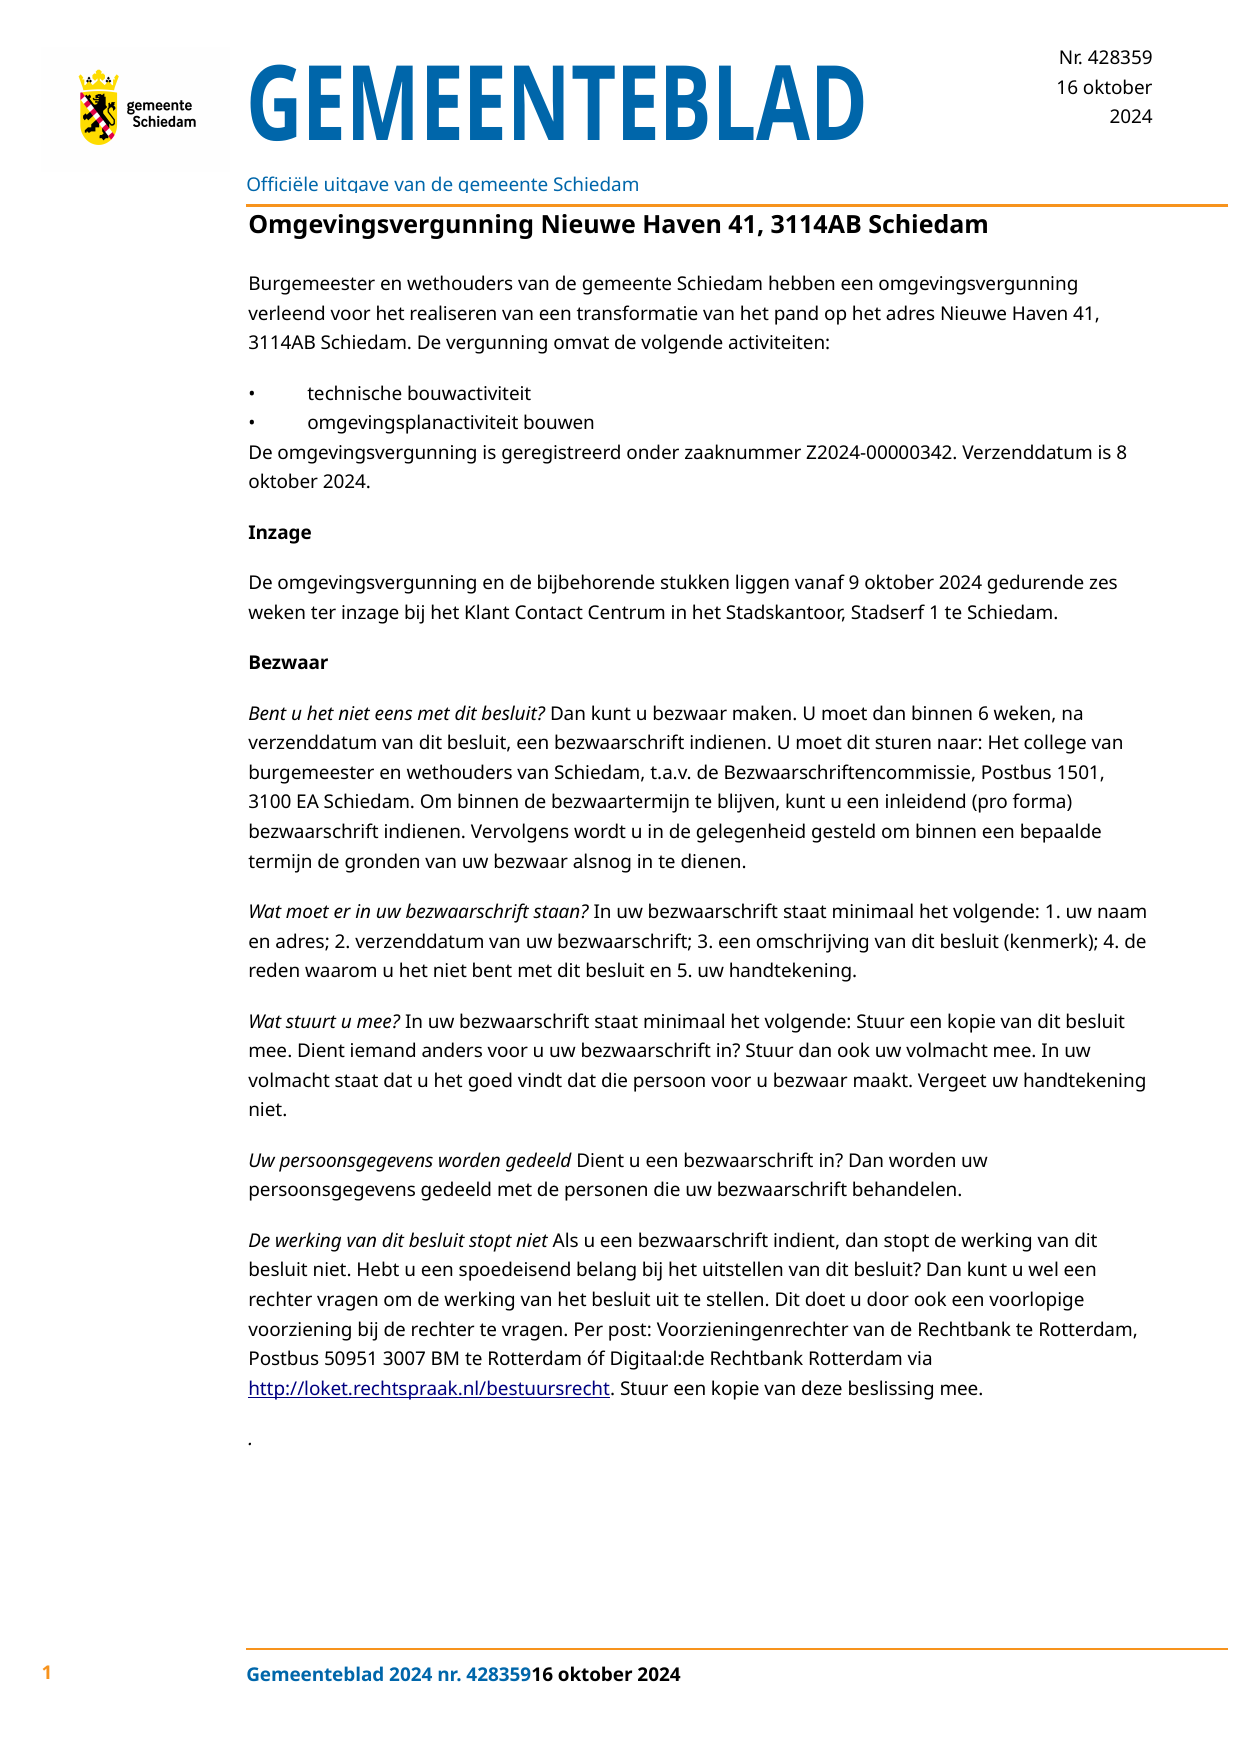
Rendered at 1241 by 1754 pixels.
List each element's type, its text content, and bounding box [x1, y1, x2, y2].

text Bent u het niet eens met dit besluit? Dan kunt u bezwaar maken. U moet dan binnen 6 weken, na verzenddatum van dit besluit, een bezwaarschrift indienen. U moet dit sturen naar: Het college van burgemeester en wethouders van Schiedam, t.a.v. de Bezwaarschriftencommissie, Postbus 1501, 3100 EA Schiedam. Om binnen de bezwaartermijn te blijven, kunt u een inleidend (pro forma) bezwaarschrift indienen. Vervolgens wordt u in de gelegenheid gesteld om binnen een bepaalde termijn de gronden van uw bezwaar alsnog in te dienen. [248, 700, 1152, 873]
text De omgevingsvergunning en de bijbehorende stukken liggen vanaf 9 oktober 2024 gedurende zes weken ter inzage bij het Klant Contact Centrum in het Stadskantoor, Stadserf 1 te Schiedam. [248, 569, 1152, 625]
text Omgevingsvergunning Nieuwe Haven 41, 3114AB Schiedam [248, 207, 1152, 241]
text Bezwaar [248, 649, 1152, 675]
text Inzage [248, 519, 1152, 545]
text De omgevingsvergunning is geregistreerd onder zaaknummer Z2024-00000342. Verzenddatum is 8 oktober 2024. [248, 439, 1152, 494]
text Uw persoonsgegevens worden gedeeld Dient u een bezwaarschrift in? Dan worden uw persoonsgegevens gedeeld met de personen die uw bezwaarschrift behandelen. [248, 1147, 1152, 1202]
text . [248, 1425, 1152, 1451]
text Wat stuurt u mee? In uw bezwaarschrift staat minimaal het volgende: Stuur een kopie van dit besluit mee. Dient iemand anders voor u uw bezwaarschrift in? Stuur dan ook uw volmacht mee. In uw volmacht staat dat u het goed vindt dat die persoon voor u bezwaar maakt. Vergeet uw handtekening niet. [248, 1008, 1152, 1122]
list technische bouwactiviteit [248, 380, 1152, 406]
list omgevingsplanactiviteit bouwen [248, 409, 1152, 435]
text Wat moet er in uw bezwaarschrift staan? In uw bezwaarschrift staat minimaal het volgende: 1. uw naam en adres; 2. verzenddatum van uw bezwaarschrift; 3. een omschrijving van dit besluit (kenmerk); 4. de reden waarom u het niet bent met dit besluit en 5. uw handtekening. [248, 898, 1152, 983]
text Burgemeester en wethouders van de gemeente Schiedam hebben een omgevingsvergunning verleend voor het realiseren van een transformatie van het pand op het adres Nieuwe Haven 41, 3114AB Schiedam. De vergunning omvat de volgende activiteiten: [248, 270, 1152, 355]
picture [41, 47, 231, 172]
text De werking van dit besluit stopt niet Als u een bezwaarschrift indient, dan stopt de werking van dit besluit niet. Hebt u een spoedeisend belang bij het uitstellen van dit besluit? Dan kunt u wel een rechter vragen om de werking van het besluit uit te stellen. Dit doet u door ook een voorlopige voorziening bij de rechter te vragen. Per post: Voorzieningenrechter van de Rechtbank te Rotterdam, Postbus 50951 3007 BM te Rotterdam óf Digitaal:de Rechtbank Rotterdam via http://loket.rechtspraak.nl/bestuursrecht. Stuur een kopie van deze beslissing mee. [248, 1227, 1152, 1401]
